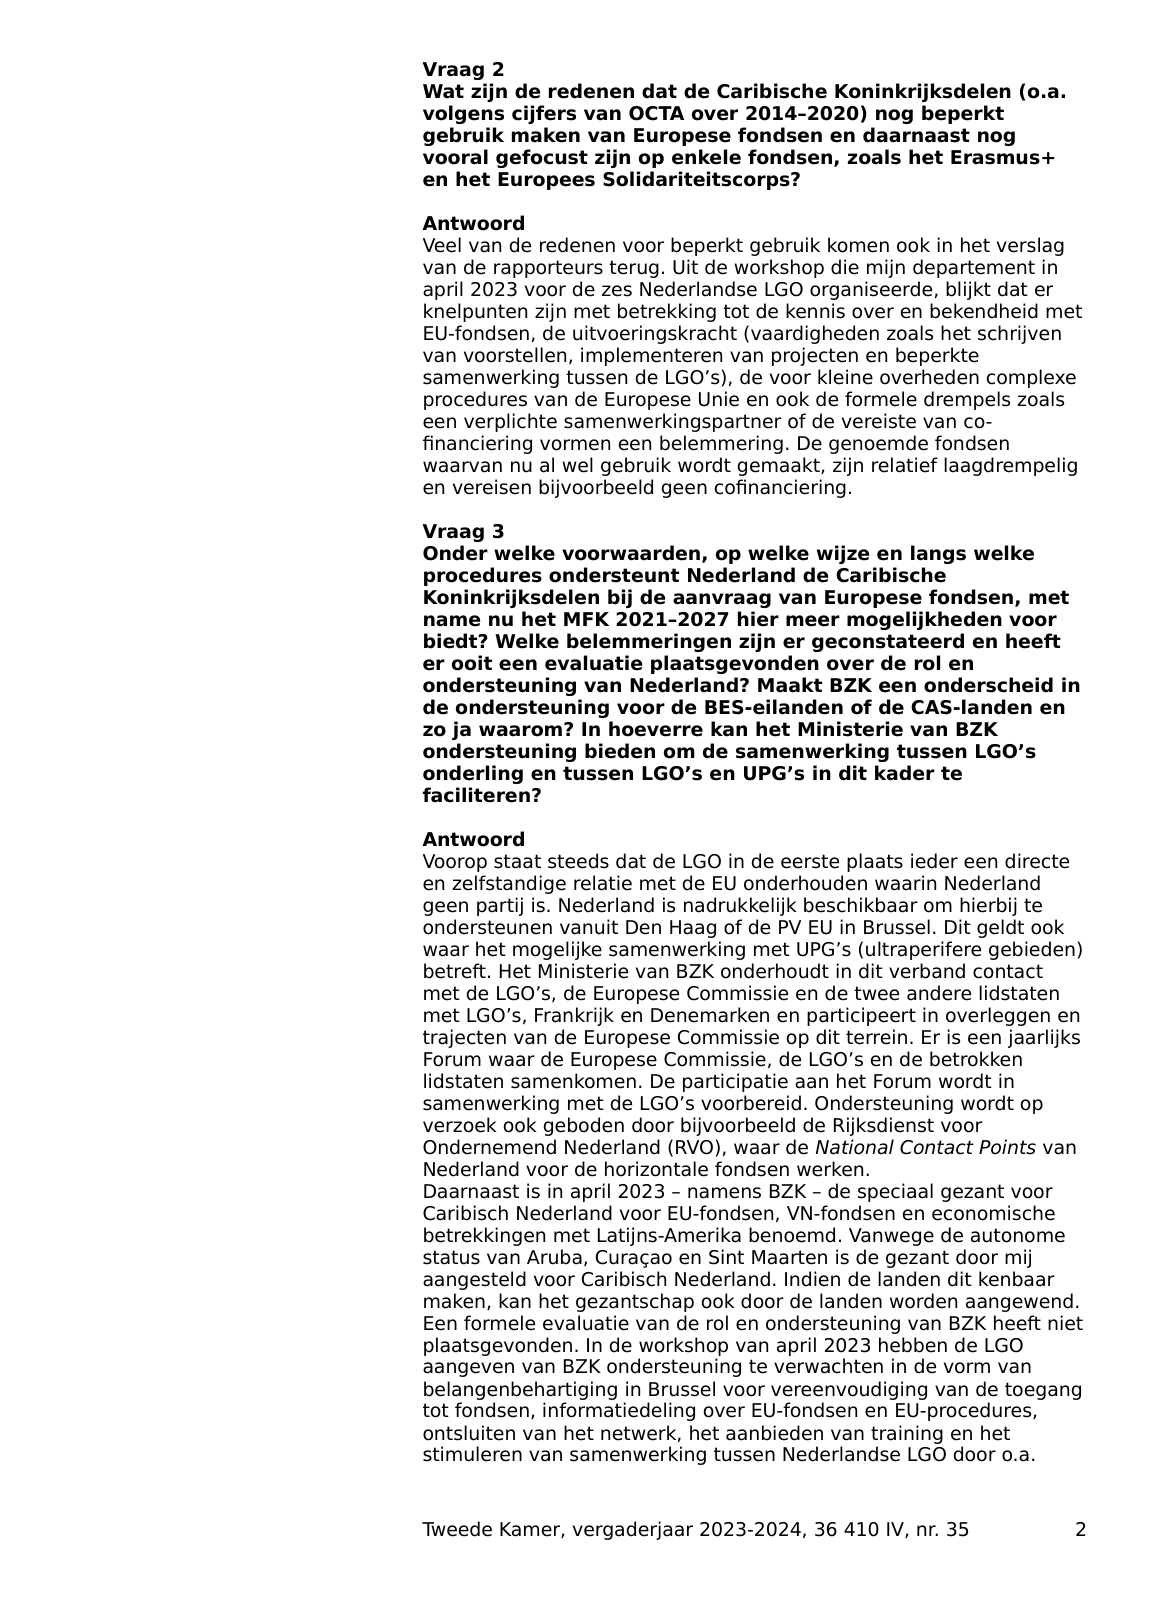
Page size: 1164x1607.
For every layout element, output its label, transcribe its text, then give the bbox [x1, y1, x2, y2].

text Vraag 3 [422, 521, 1087, 543]
text Daarnaast is in april 2023 – namens BZK – de speciaal gezant voor Caribisch Nederland voor EU-fondsen, VN-fondsen en economische betrekkingen met Latijns-Amerika benoemd. Vanwege de autonome status van Aruba, Curaçao en Sint Maarten is de gezant door mij aangesteld voor Caribisch Nederland. Indien de landen dit kenbaar maken, kan het gezantschap ook door de landen worden aangewend. [422, 1181, 1087, 1312]
text Antwoord [422, 213, 1087, 235]
text Wat zijn de redenen dat de Caribische Koninkrijksdelen (o.a. volgens cijfers van OCTA over 2014–2020) nog beperkt gebruik maken van Europese fondsen en daarnaast nog vooral gefocust zijn op enkele fondsen, zoals het Erasmus+ en het Europees Solidariteitscorps? [422, 81, 1087, 191]
text Antwoord [422, 829, 1087, 851]
text Voorop staat steeds dat de LGO in de eerste plaats ieder een directe en zelfstandige relatie met de EU onderhouden waarin Nederland geen partij is. Nederland is nadrukkelijk beschikbaar om hierbij te ondersteunen vanuit Den Haag of de PV EU in Brussel. Dit geldt ook waar het mogelijke samenwerking met UPG’s (ultraperifere gebieden) betreft. Het Ministerie van BZK onderhoudt in dit verband contact met de LGO’s, de Europese Commissie en de twee andere lidstaten met LGO’s, Frankrijk en Denemarken en participeert in overleggen en trajecten van de Europese Commissie op dit terrein. Er is een jaarlijks Forum waar de Europese Commissie, de LGO’s en de betrokken lidstaten samenkomen. De participatie aan het Forum wordt in samenwerking met de LGO’s voorbereid. Ondersteuning wordt op verzoek ook geboden door bijvoorbeeld de Rijksdienst voor Ondernemend Nederland (RVO), waar de National Contact Points van Nederland voor de horizontale fondsen werken. [422, 851, 1087, 1181]
text Veel van de redenen voor beperkt gebruik komen ook in het verslag van de rapporteurs terug. Uit de workshop die mijn departement in april 2023 voor de zes Nederlandse LGO organiseerde, blijkt dat er knelpunten zijn met betrekking tot de kennis over en bekendheid met EU-fondsen, de uitvoeringskracht (vaardigheden zoals het schrijven van voorstellen, implementeren van projecten en beperkte samenwerking tussen de LGO’s), de voor kleine overheden complexe procedures van de Europese Unie en ook de formele drempels zoals een verplichte samenwerkingspartner of de vereiste van co-financiering vormen een belemmering. De genoemde fondsen waarvan nu al wel gebruik wordt gemaakt, zijn relatief laagdrempelig en vereisen bijvoorbeeld geen cofinanciering. [422, 235, 1087, 499]
text Vraag 2 [422, 59, 1087, 81]
text Onder welke voorwaarden, op welke wijze en langs welke procedures ondersteunt Nederland de Caribische Koninkrijksdelen bij de aanvraag van Europese fondsen, met name nu het MFK 2021–2027 hier meer mogelijkheden voor biedt? Welke belemmeringen zijn er geconstateerd en heeft er ooit een evaluatie plaatsgevonden over de rol en ondersteuning van Nederland? Maakt BZK een onderscheid in de ondersteuning voor de BES-eilanden of de CAS-landen en zo ja waarom? In hoeverre kan het Ministerie van BZK ondersteuning bieden om de samenwerking tussen LGO’s onderling en tussen LGO’s en UPG’s in dit kader te faciliteren? [422, 543, 1087, 807]
text Een formele evaluatie van de rol en ondersteuning van BZK heeft niet plaatsgevonden. In de workshop van april 2023 hebben de LGO aangeven van BZK ondersteuning te verwachten in de vorm van belangenbehartiging in Brussel voor vereenvoudiging van de toegang tot fondsen, informatiedeling over EU-fondsen en EU-procedures, ontsluiten van het netwerk, het aanbieden van training en het stimuleren van samenwerking tussen Nederlandse LGO door o.a. [422, 1312, 1087, 1466]
